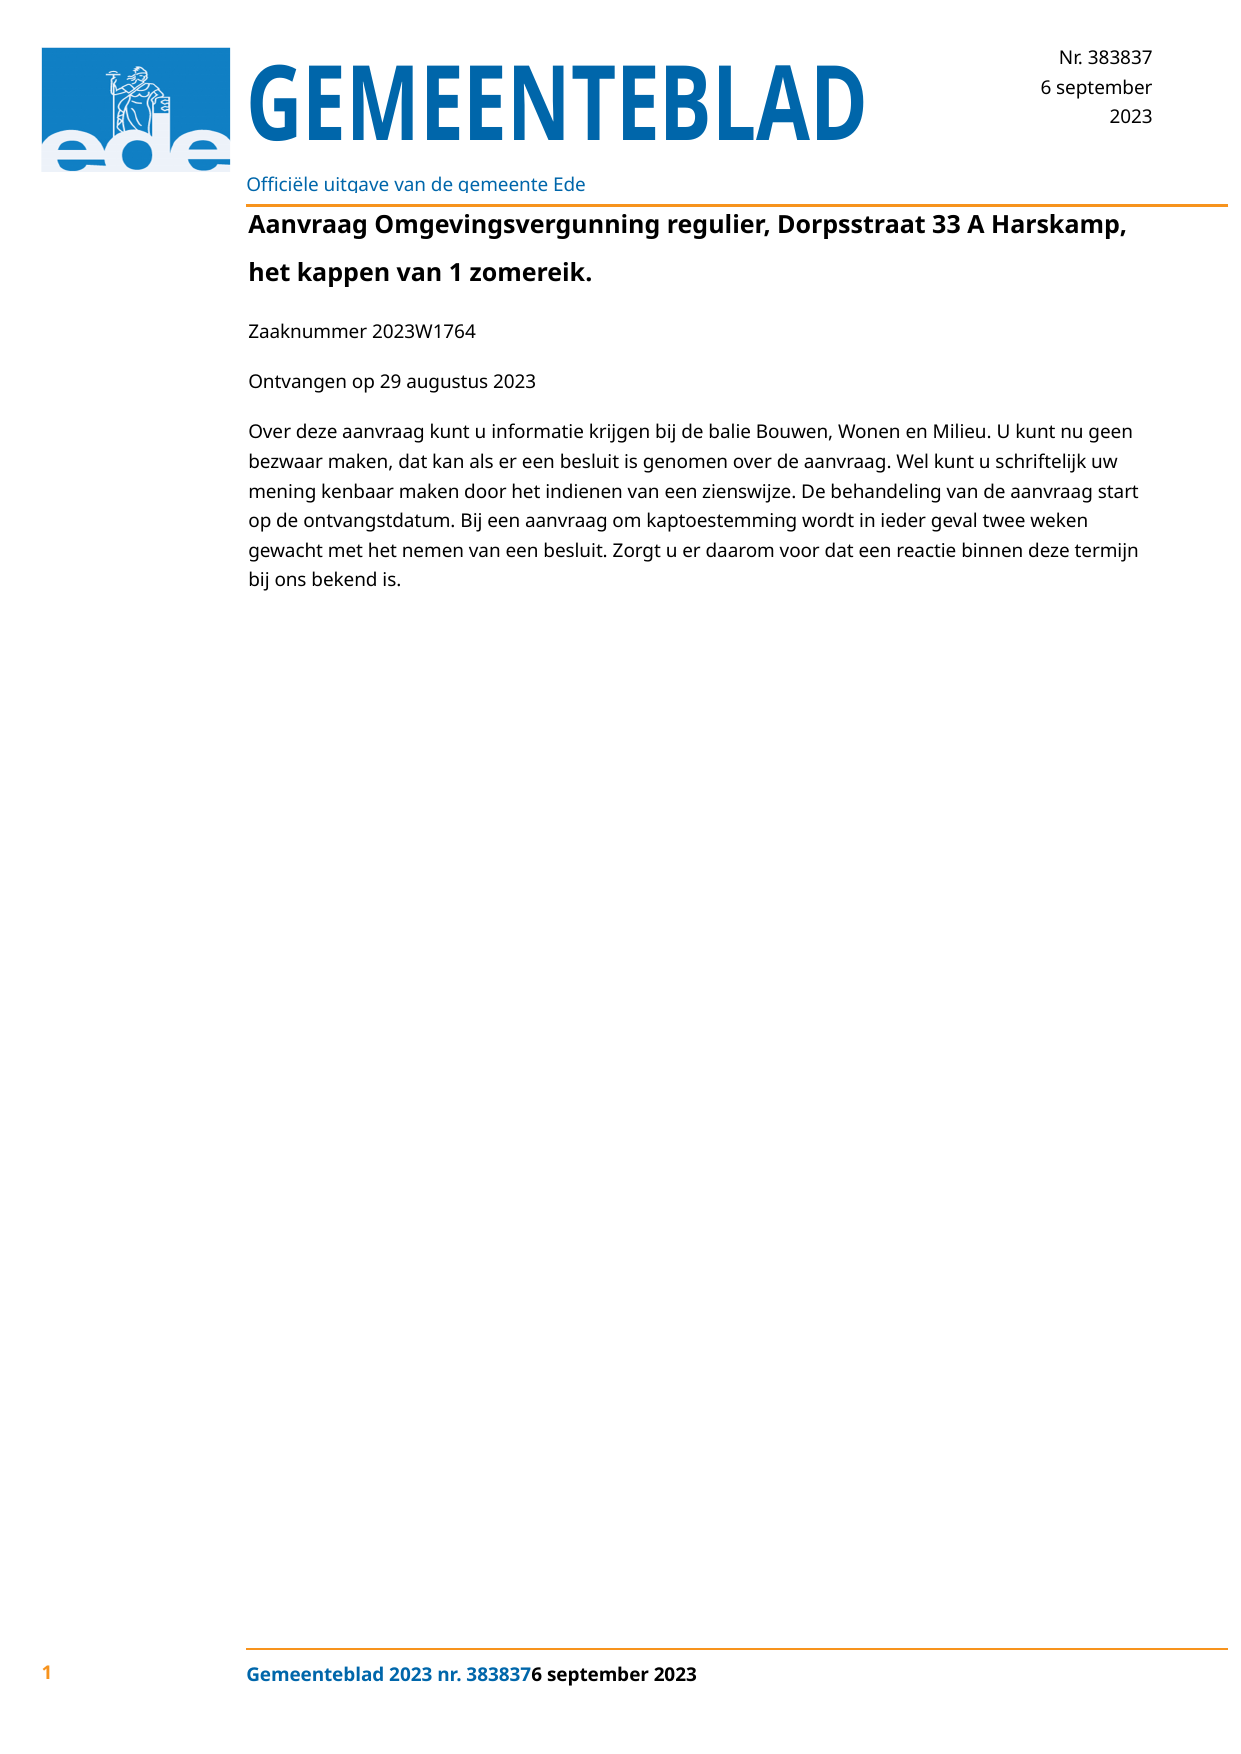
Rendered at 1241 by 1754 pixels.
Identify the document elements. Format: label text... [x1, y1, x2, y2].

text Aanvraag Omgevingsvergunning regulier, Dorpsstraat 33 A Harskamp, het kappen van 1 zomereik. [248, 207, 1152, 288]
text Zaaknummer 2023W1764 [248, 318, 1152, 344]
picture [41, 47, 231, 172]
text Over deze aanvraag kunt u informatie krijgen bij de balie Bouwen, Wonen en Milieu. U kunt nu geen bezwaar maken, dat kan als er een besluit is genomen over de aanvraag. Wel kunt u schriftelijk uw mening kenbaar maken door het indienen van een zienswijze. De behandeling van de aanvraag start op de ontvangstdatum. Bij een aanvraag om kaptoestemming wordt in ieder geval twee weken gewacht met het nemen van een besluit. Zorgt u er daarom voor dat een reactie binnen deze termijn bij ons bekend is. [248, 419, 1152, 592]
text Ontvangen op 29 augustus 2023 [248, 368, 1152, 394]
